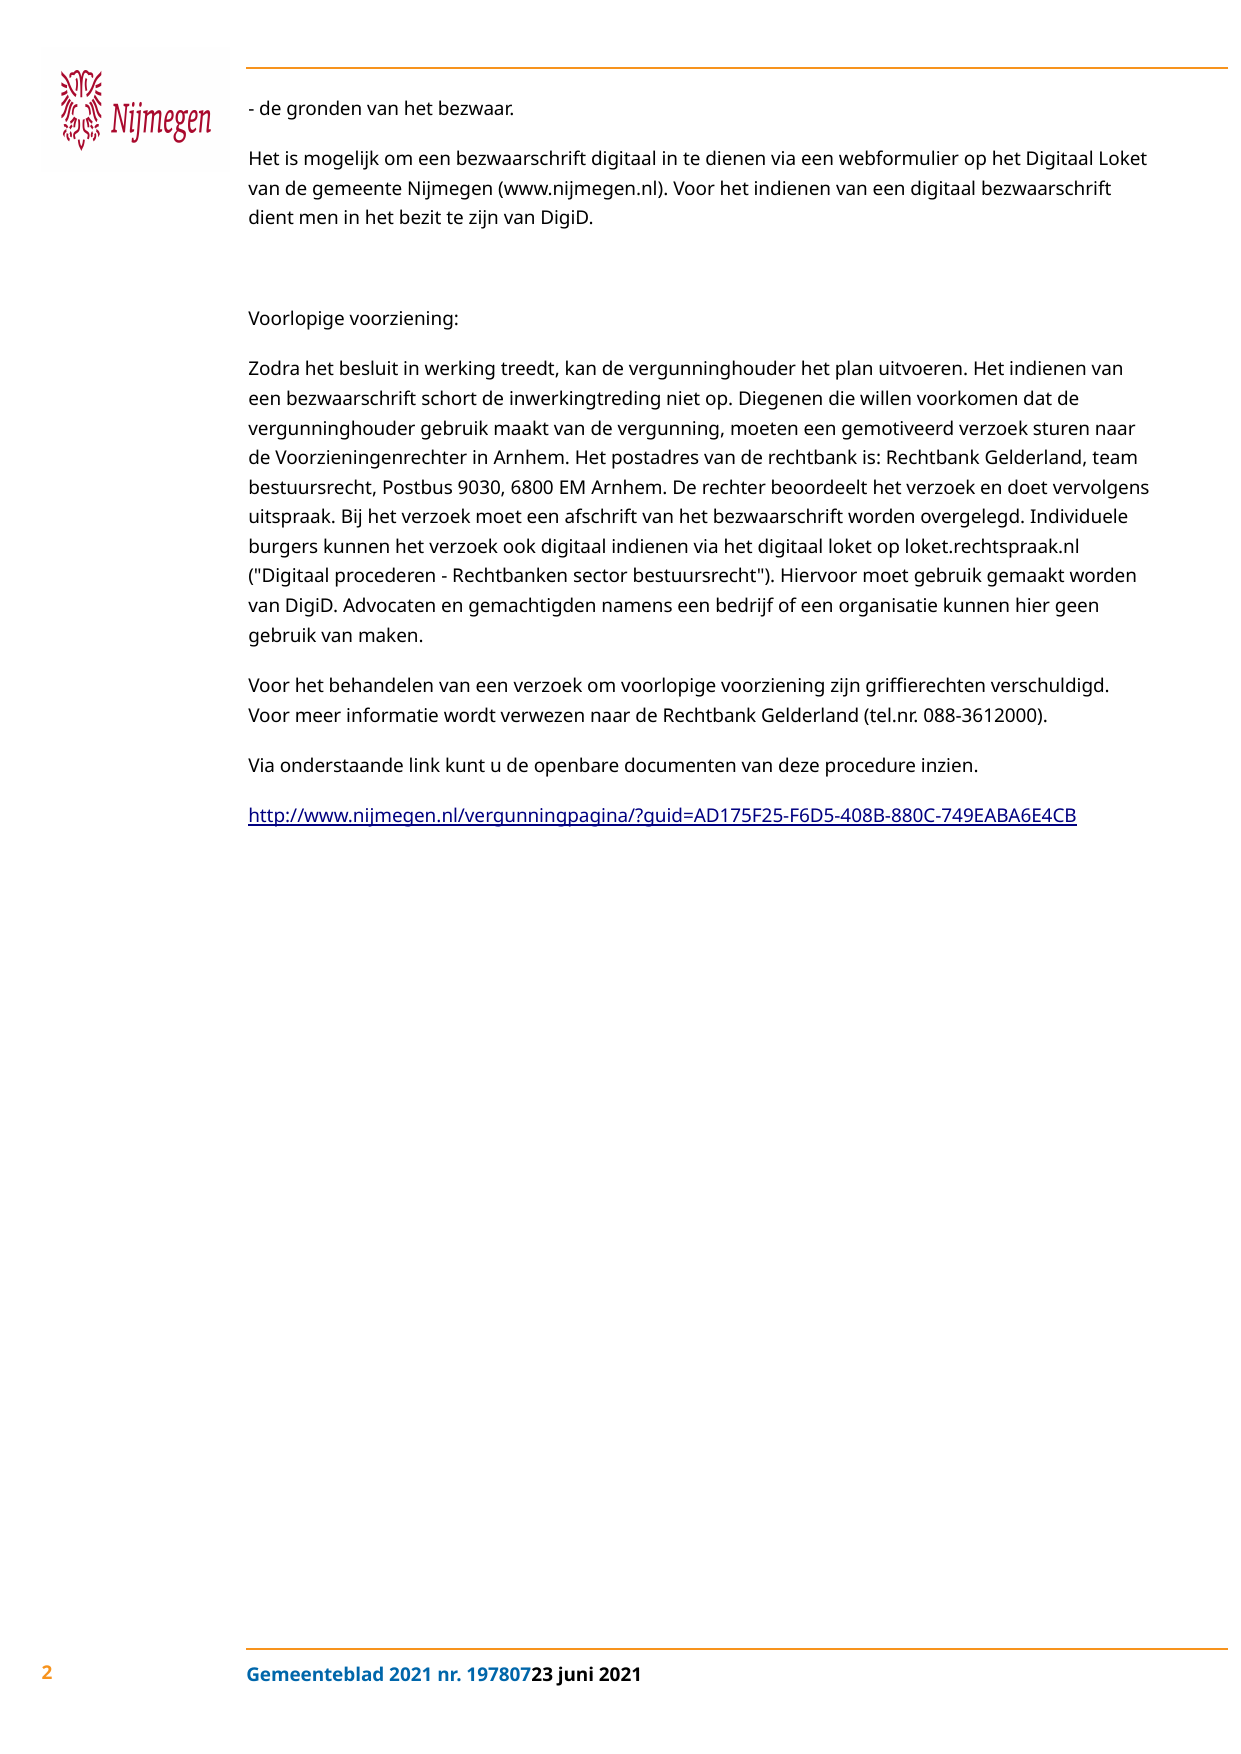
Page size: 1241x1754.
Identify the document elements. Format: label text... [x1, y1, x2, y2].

text Via onderstaande link kunt u de openbare documenten van deze procedure inzien. [248, 752, 1152, 778]
text Voor het behandelen van een verzoek om voorlopige voorziening zijn griffierechten verschuldigd. Voor meer informatie wordt verwezen naar de Rechtbank Gelderland (tel.nr. 088-3612000). [248, 672, 1152, 728]
text Zodra het besluit in werking treedt, kan de vergunninghouder het plan uitvoeren. Het indienen van een bezwaarschrift schort de inwerkingtreding niet op. Diegenen die willen voorkomen dat de vergunninghouder gebruik maakt van de vergunning, moeten een gemotiveerd verzoek sturen naar de Voorzieningenrechter in Arnhem. Het postadres van de rechtbank is: Rechtbank Gelderland, team bestuursrecht, Postbus 9030, 6800 EM Arnhem. De rechter beoordeelt het verzoek en doet vervolgens uitspraak. Bij het verzoek moet een afschrift van het bezwaarschrift worden overgelegd. Individuele burgers kunnen het verzoek ook digitaal indienen via het digitaal loket op loket.rechtspraak.nl ("Digitaal procederen - Rechtbanken sector bestuursrecht"). Hiervoor moet gebruik gemaakt worden van DigiD. Advocaten en gemachtigden namens een bedrijf of een organisatie kunnen hier geen gebruik van maken. [248, 356, 1152, 648]
text - de gronden van het bezwaar. [248, 95, 1152, 121]
text Voorlopige voorziening: [248, 305, 1152, 331]
text Het is mogelijk om een bezwaarschrift digitaal in te dienen via een webformulier op het Digitaal Loket van de gemeente Nijmegen (www.nijmegen.nl). Voor het indienen van een digitaal bezwaarschrift dient men in het bezit te zijn van DigiD. [248, 145, 1152, 230]
text http://www.nijmegen.nl/vergunningpagina/?guid=AD175F25-F6D5-408B-880C-749EABA6E4CB [248, 803, 1152, 828]
picture [41, 47, 231, 172]
